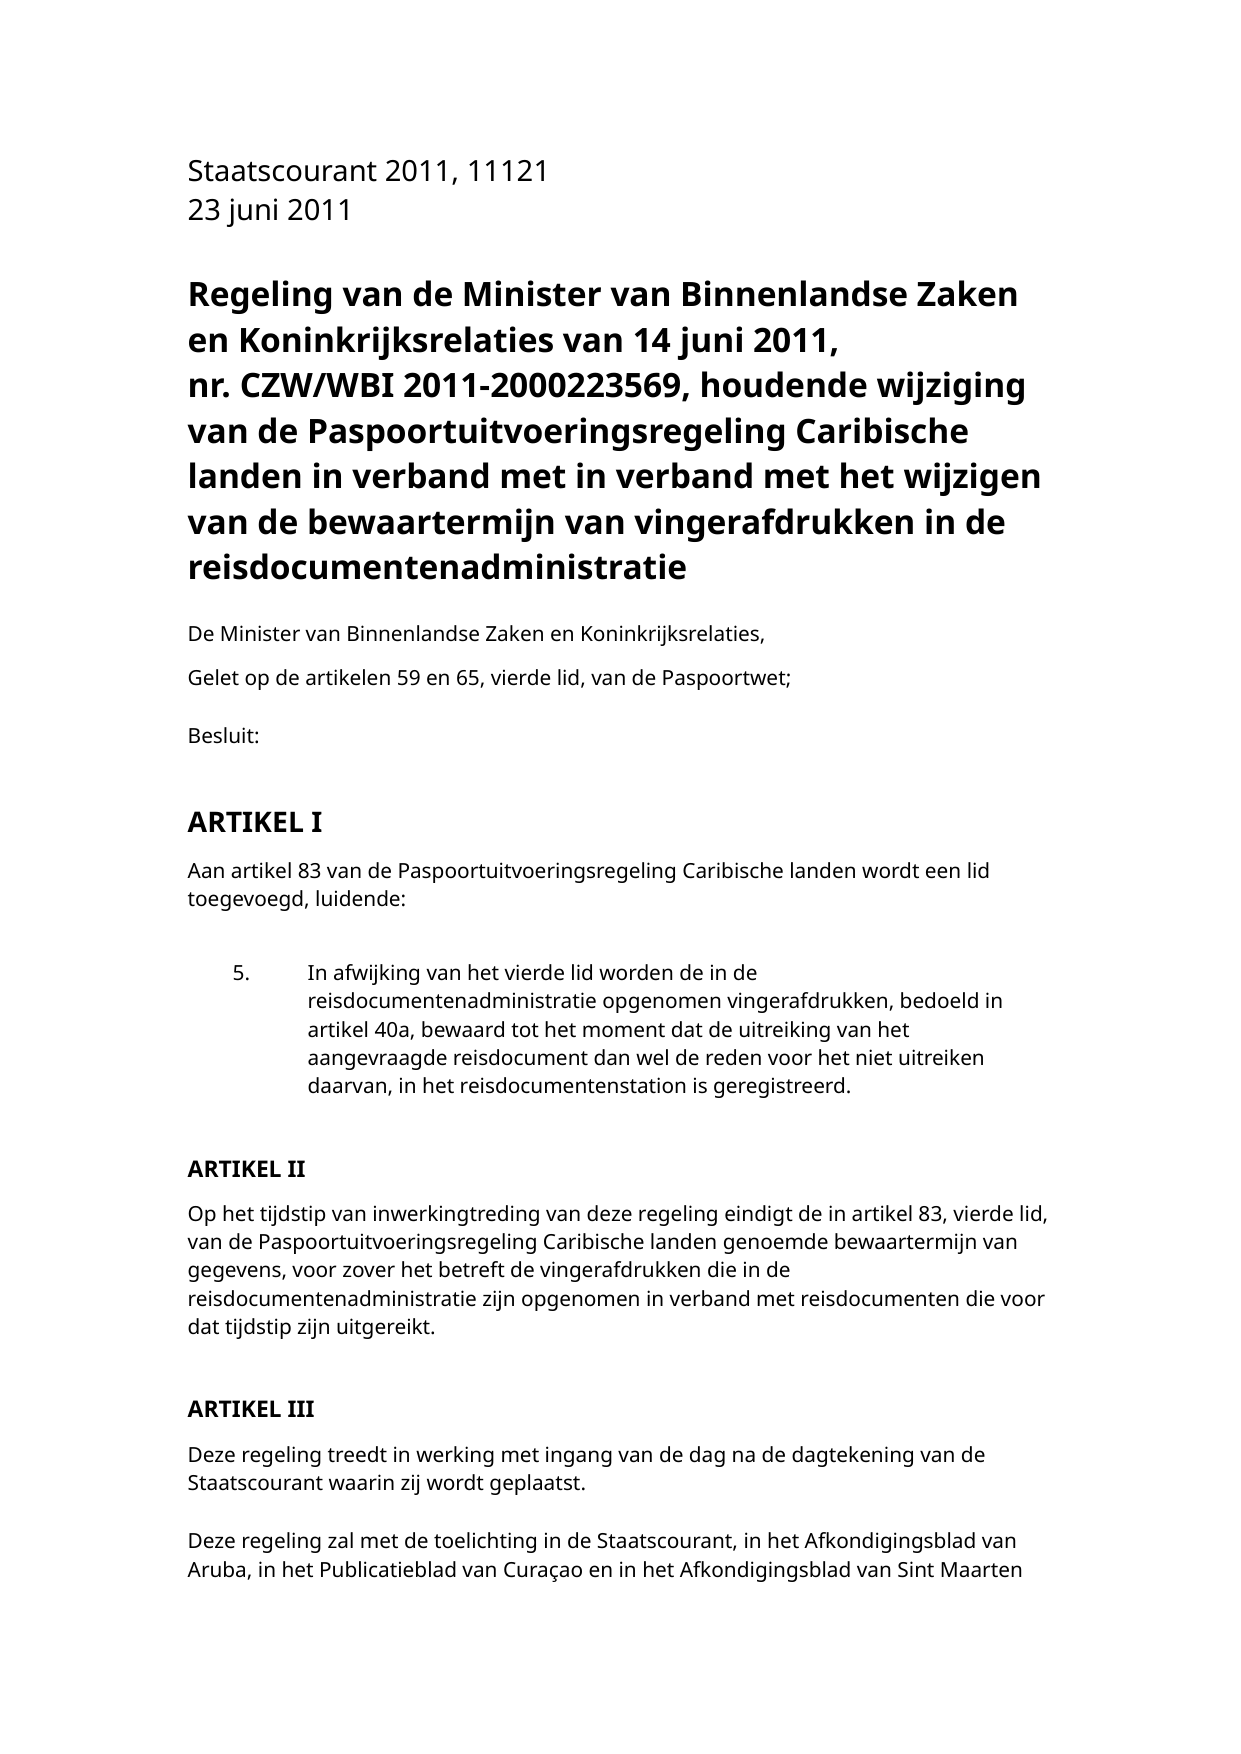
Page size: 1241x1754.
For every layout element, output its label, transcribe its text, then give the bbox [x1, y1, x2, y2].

subtitle ARTIKEL II [187, 1152, 1053, 1184]
subtitle Regeling van de Minister van Binnenlandse Zaken en Koninkrijksrelaties van 14 juni 2011, nr. CZW/WBI 2011-2000223569, houdende wijziging van de Paspoortuitvoeringsregeling Caribische landen in verband met in verband met het wijzigen van de bewaartermijn van vingerafdrukken in de reisdocumentenadministratie [187, 271, 1053, 589]
text Op het tijdstip van inwerkingtreding van deze regeling eindigt de in artikel 83, vierde lid, van de Paspoortuitvoeringsregeling Caribische landen genoemde bewaartermijn van gegevens, voor zover het betreft de vingerafdrukken die in de reisdocumentenadministratie zijn opgenomen in verband met reisdocumenten die voor dat tijdstip zijn uitgereikt. [187, 1199, 1053, 1341]
text Gelet op de artikelen 59 en 65, vierde lid, van de Paspoortwet; [187, 663, 1053, 691]
text Deze regeling treedt in werking met ingang van de dag na de dagtekening van de Staatscourant waarin zij wordt geplaatst. [187, 1440, 1053, 1497]
text Deze regeling zal met de toelichting in de Staatscourant, in het Afkondigingsblad van Aruba, in het Publicatieblad van Curaçao en in het Afkondigingsblad van Sint Maarten [187, 1527, 1053, 1583]
text 23 juni 2011 [187, 190, 1053, 229]
text De Minister van Binnenlandse Zaken en Koninkrijksrelaties, [187, 619, 1053, 648]
text Staatscourant 2011, 11121 [187, 150, 1053, 190]
text Besluit: [187, 721, 1053, 750]
text Aan artikel 83 van de Paspoortuitvoeringsregeling Caribische landen wordt een lid toegevoegd, luidende: [187, 856, 1053, 913]
subtitle ARTIKEL III [187, 1393, 1053, 1425]
subtitle ARTIKEL I [187, 802, 1053, 841]
list In afwijking van het vierde lid worden de in de reisdocumentenadministratie opgenomen vingerafdrukken, bedoeld in artikel 40a, bewaard tot het moment dat de uitreiking van het aangevraagde reisdocument dan wel de reden voor het niet uitreiken daarvan, in het reisdocumentenstation is geregistreerd. [232, 958, 1053, 1100]
